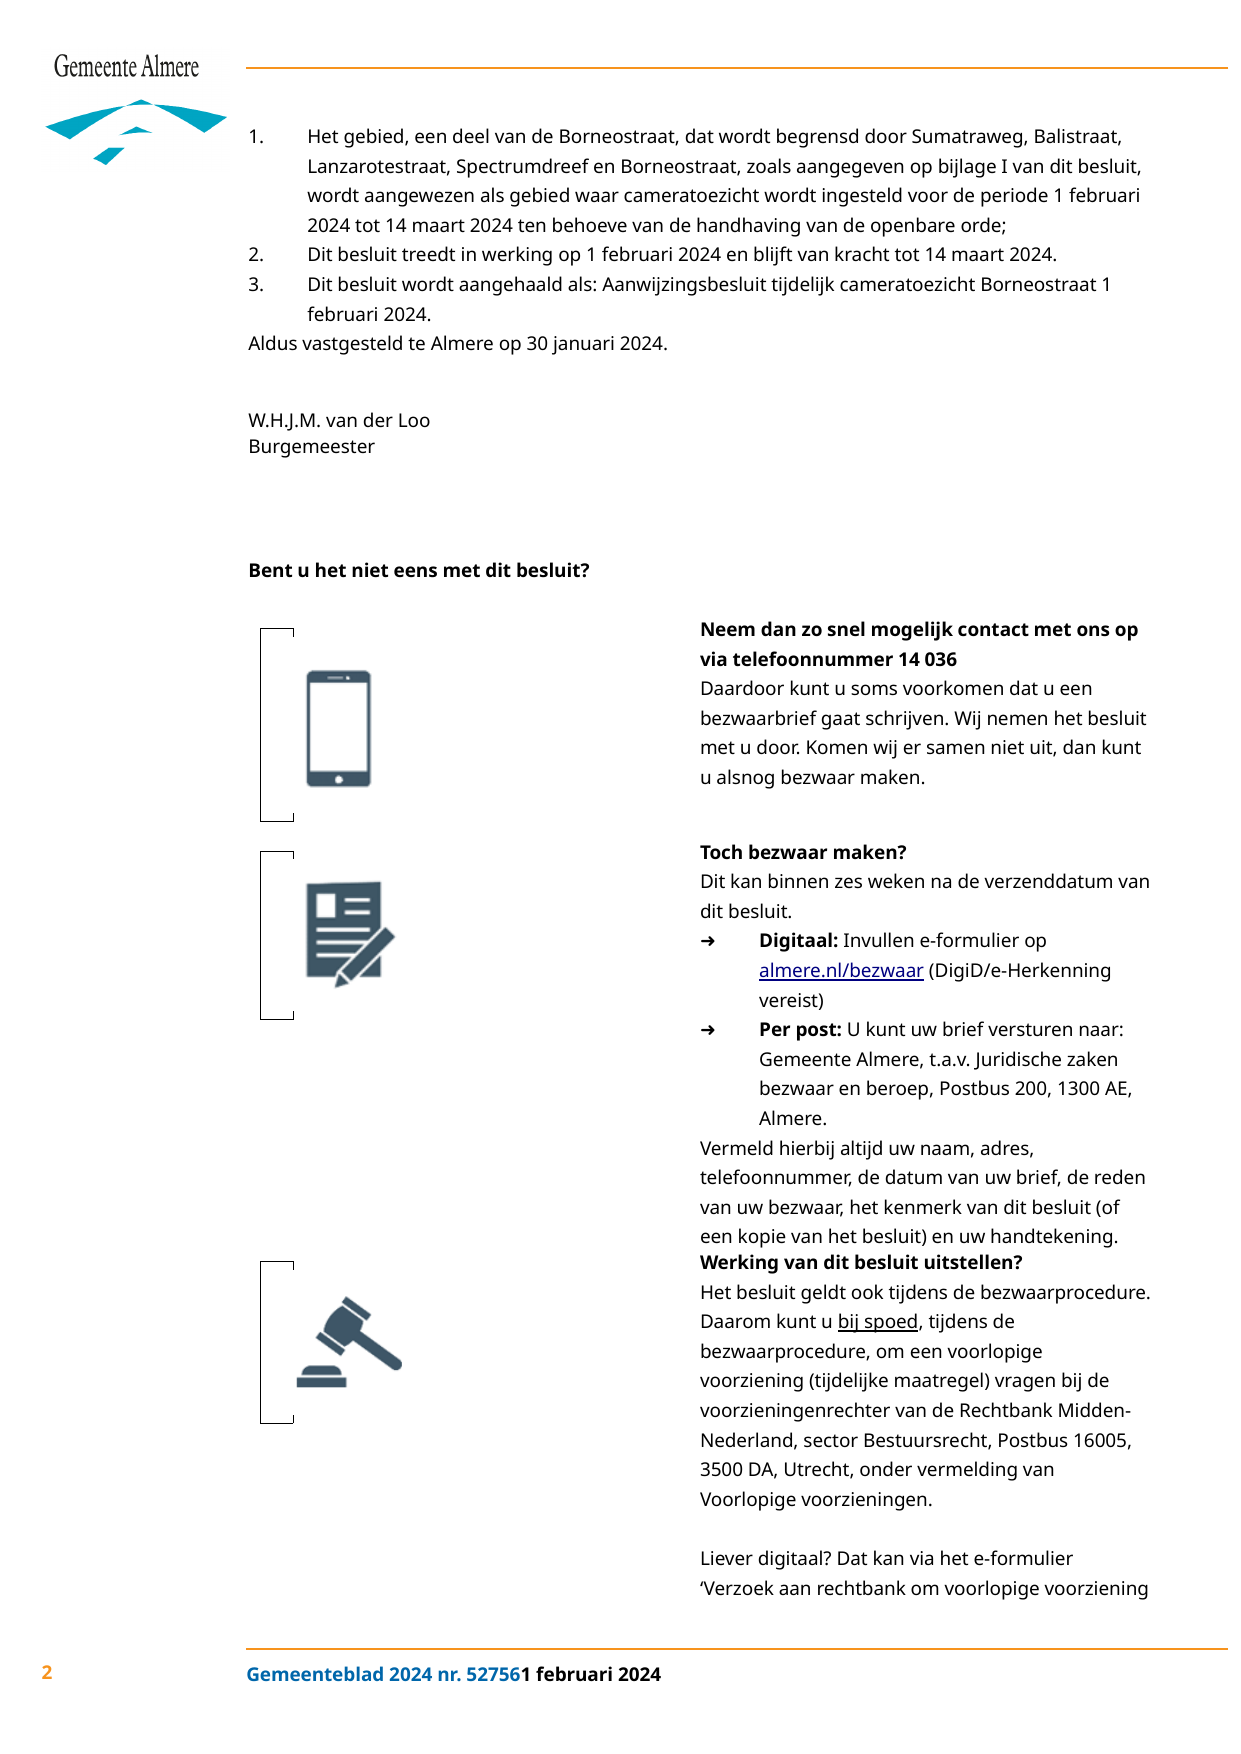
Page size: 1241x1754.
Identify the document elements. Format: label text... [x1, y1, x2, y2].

table_cell Werking van dit besluit uitstellen? Het besluit geldt ook tijdens de bezwaarprocedure. Daarom kunt u bij spoed, tijdens de bezwaarprocedure, om een voorlopige voorziening (tijdelijke maatregel) vragen bij de voorzieningenrechter van de Rechtbank Midden-Nederland, sector Bestuursrecht, Postbus 16005, 3500 DA, Utrecht, onder vermelding van Voorlopige voorzieningen. Liever digitaal? Dat kan via het e-formulier ‘Verzoek aan rechtbank om voorlopige voorziening [700, 1249, 1152, 1600]
text Aldus vastgesteld te Almere op 30 januari 2024. [248, 330, 1152, 356]
table_cell [248, 1249, 700, 1600]
picture [41, 47, 231, 172]
text Bent u het niet eens met dit besluit? [248, 557, 1152, 583]
table_cell Toch bezwaar maken? Dit kan binnen zes weken na de verzenddatum van dit besluit. Digitaal: Invullen e-formulier op almere.nl/bezwaar (DigiD/e-Herkenning vereist) Per post: U kunt uw brief versturen naar: Gemeente Almere, t.a.v. Juridische zaken bezwaar en beroep, Postbus 200, 1300 AE, Almere. Vermeld hierbij altijd uw naam, adres, telefoonnummer, de datum van uw brief, de reden van uw bezwaar, het kenmerk van dit besluit (of een kopie van het besluit) en uw handtekening. [700, 839, 1152, 1249]
list Het gebied, een deel van de Borneostraat, dat wordt begrensd door Sumatraweg, Balistraat, Lanzarotestraat, Spectrumdreef en Borneostraat, zoals aangegeven op bijlage I van dit besluit, wordt aangewezen als gebied waar cameratoezicht wordt ingesteld voor de periode 1 februari 2024 tot 14 maart 2024 ten behoeve van de handhaving van de openbare orde; [248, 123, 1152, 238]
table_header Neem dan zo snel mogelijk contact met ons op via telefoonnummer 14 036 Daardoor kunt u soms voorkomen dat u een bezwaarbrief gaat schrijven. Wij nemen het besluit met u door. Komen wij er samen niet uit, dan kunt u alsnog bezwaar maken. [700, 616, 1152, 839]
table_header [261, 813, 293, 821]
table_header [248, 616, 700, 812]
table_header [248, 813, 700, 839]
picture [268, 859, 417, 1011]
list Dit besluit treedt in werking op 1 februari 2024 en blijft van kracht tot 14 maart 2024. [248, 242, 1152, 267]
list Dit besluit wordt aangehaald als: Aanwijzingsbesluit tijdelijk cameratoezicht Borneostraat 1 februari 2024. [248, 271, 1152, 326]
picture [268, 1270, 417, 1415]
text Burgemeester [248, 433, 1152, 459]
table_header [261, 629, 293, 812]
picture [268, 637, 417, 813]
text W.H.J.M. van der Loo [248, 407, 1152, 433]
table_cell [248, 839, 700, 1249]
